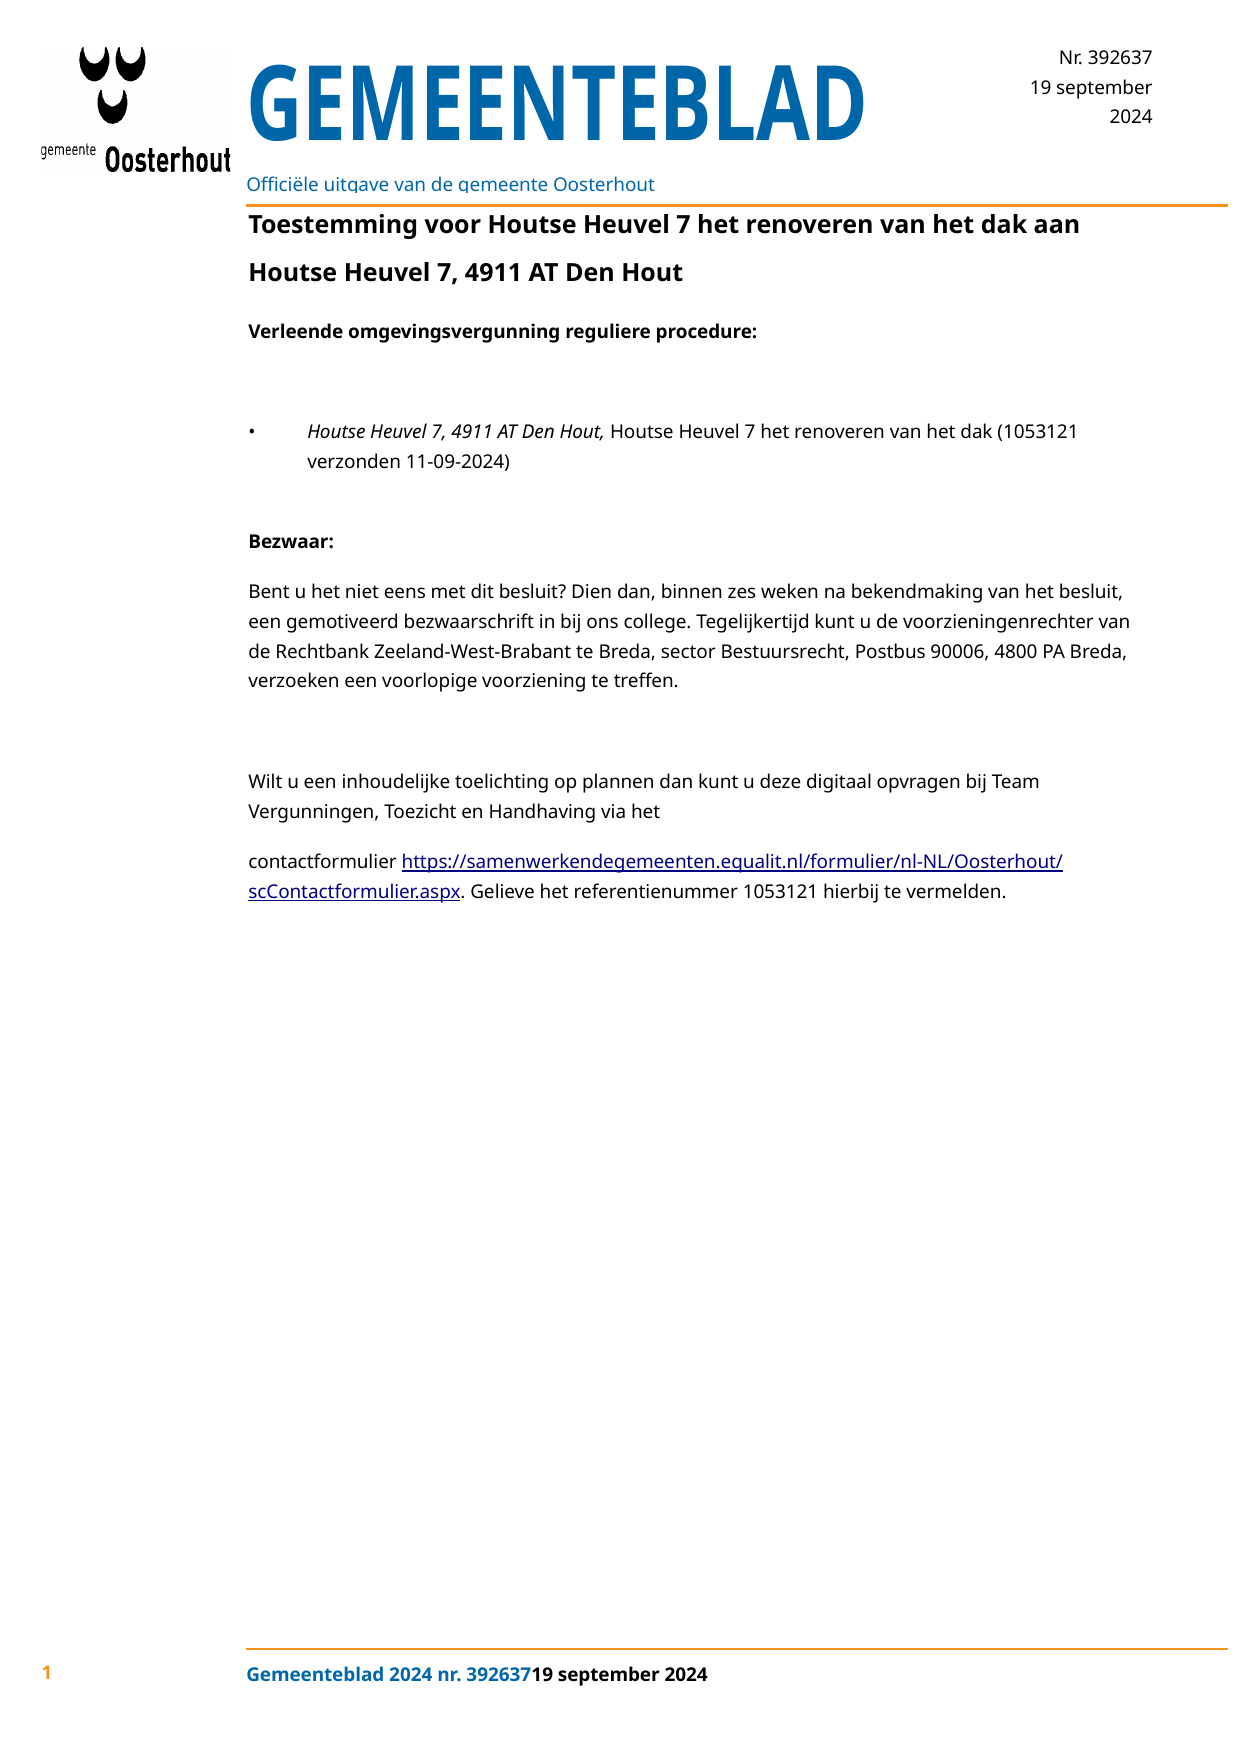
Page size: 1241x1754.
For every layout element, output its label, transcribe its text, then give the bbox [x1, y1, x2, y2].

text Bent u het niet eens met dit besluit? Dien dan, binnen zes weken na bekendmaking van het besluit, een gemotiveerd bezwaarschrift in bij ons college. Tegelijkertijd kunt u de voorzieningenrechter van de Rechtbank Zeeland-West-Brabant te Breda, sector Bestuursrecht, Postbus 90006, 4800 PA Breda, verzoeken een voorlopige voorziening te treffen. [248, 579, 1152, 693]
text Toestemming voor Houtse Heuvel 7 het renoveren van het dak aan Houtse Heuvel 7, 4911 AT Den Hout [248, 207, 1152, 288]
text Wilt u een inhoudelijke toelichting op plannen dan kunt u deze digitaal opvragen bij Team Vergunningen, Toezicht en Handhaving via het [248, 768, 1152, 824]
text Bezwaar: [248, 528, 1152, 554]
text contactformulier https://samenwerkendegemeenten.equalit.nl/formulier/nl-NL/Oosterhout/scContactformulier.aspx. Gelieve het referentienummer 1053121 hierbij te vermelden. [248, 848, 1152, 904]
picture [41, 47, 231, 172]
text Verleende omgevingsvergunning reguliere procedure: [248, 318, 1152, 344]
list Houtse Heuvel 7, 4911 AT Den Hout, Houtse Heuvel 7 het renoveren van het dak (1053121 verzonden 11-09-2024) [248, 419, 1152, 474]
